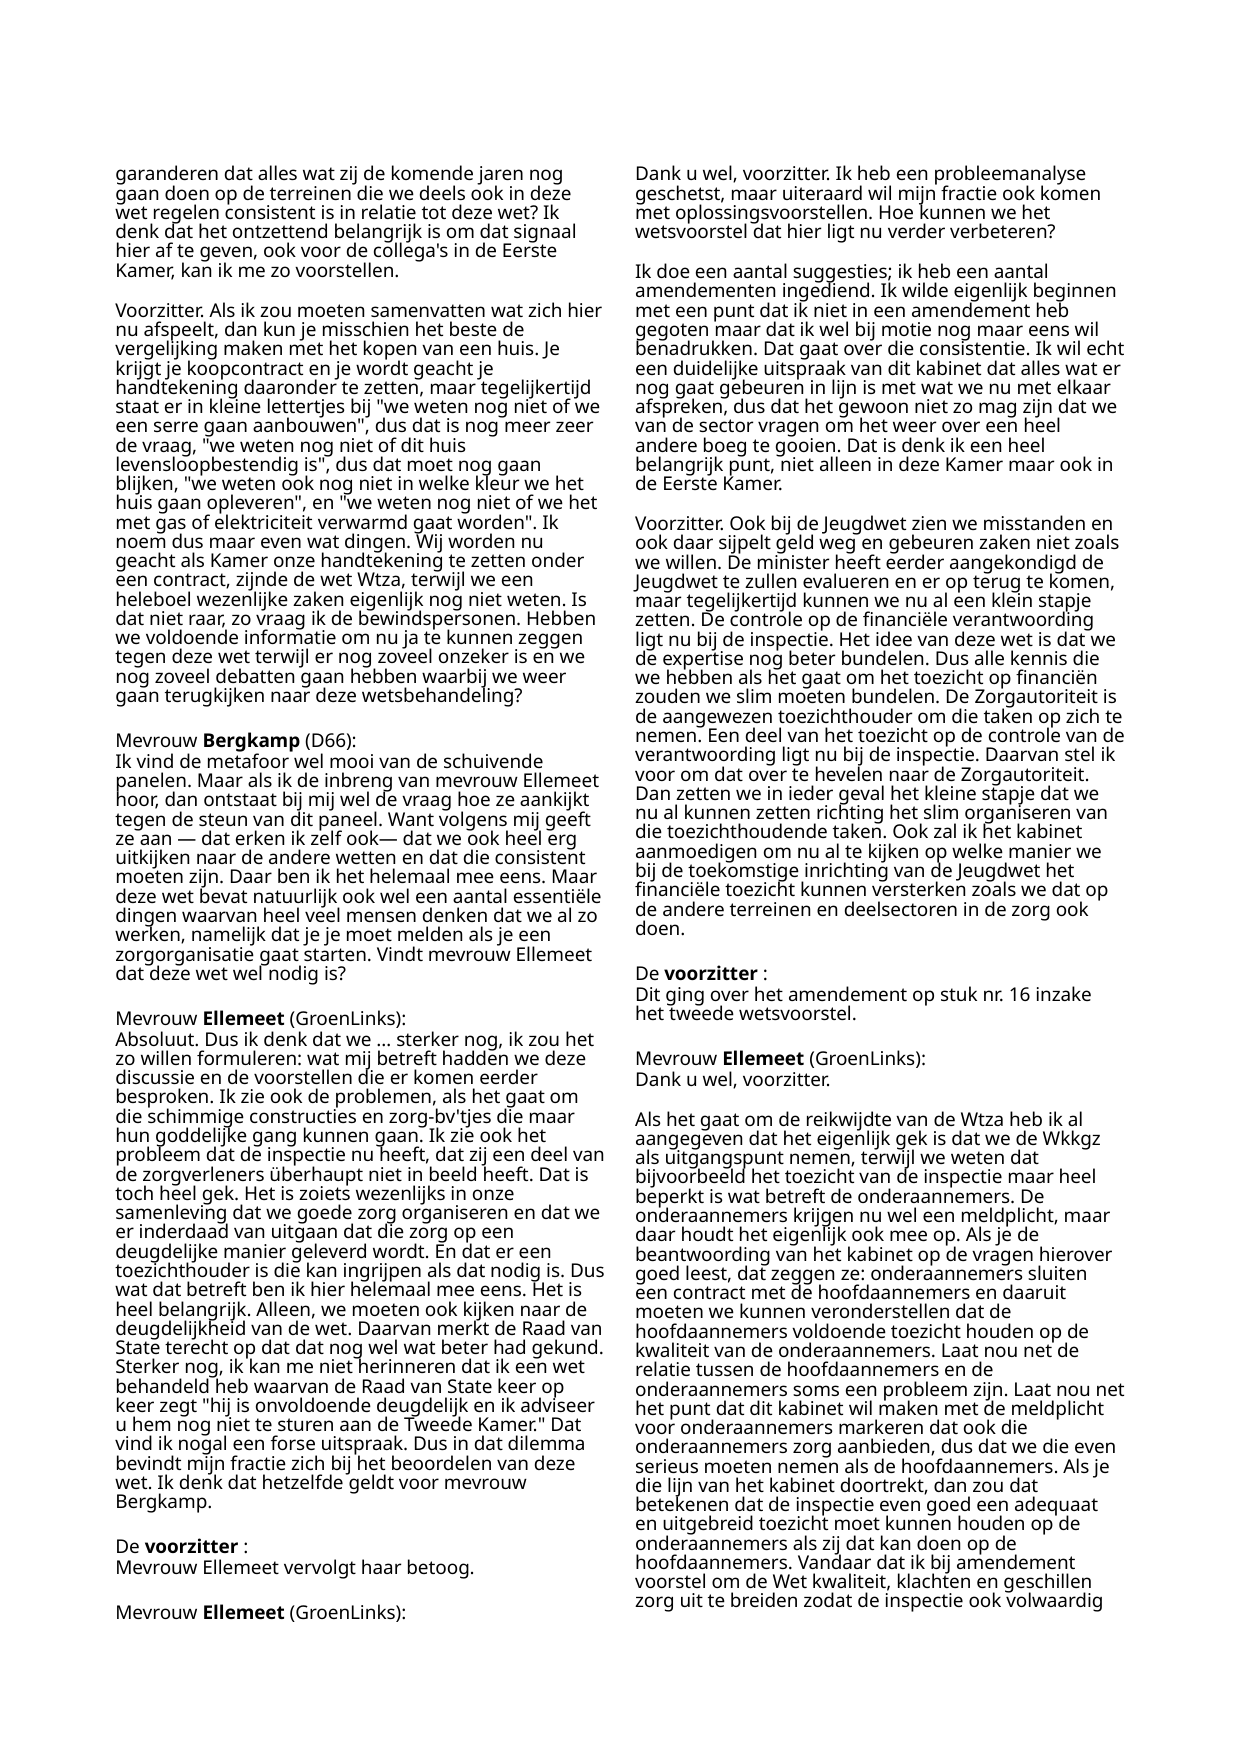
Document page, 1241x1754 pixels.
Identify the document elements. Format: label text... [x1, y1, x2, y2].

text Mevrouw Ellemeet (GroenLinks): [115, 1005, 605, 1031]
text Absoluut. Dus ik denk dat we … sterker nog, ik zou het zo willen formuleren: wat mij betreft hadden we deze discussie en de voorstellen die er komen eerder besproken. Ik zie ook de problemen, als het gaat om die schimmige constructies en zorg-bv'tjes die maar hun goddelijke gang kunnen gaan. Ik zie ook het probleem dat de inspectie nu heeft, dat zij een deel van de zorgverleners überhaupt niet in beeld heeft. Dat is toch heel gek. Het is zoiets wezenlijks in onze samenleving dat we goede zorg organiseren en dat we er inderdaad van uitgaan dat die zorg op een deugdelijke manier geleverd wordt. En dat er een toezichthouder is die kan ingrijpen als dat nodig is. Dus wat dat betreft ben ik hier helemaal mee eens. Het is heel belangrijk. Alleen, we moeten ook kijken naar de deugdelijkheid van de wet. Daarvan merkt de Raad van State terecht op dat dat nog wel wat beter had gekund. Sterker nog, ik kan me niet herinneren dat ik een wet behandeld heb waarvan de Raad van State keer op keer zegt "hij is onvoldoende deugdelijk en ik adviseer u hem nog niet te sturen aan de Tweede Kamer." Dat vind ik nogal een forse uitspraak. Dus in dat dilemma bevindt mijn fractie zich bij het beoordelen van deze wet. Ik denk dat hetzelfde geldt voor mevrouw Bergkamp. [115, 1031, 605, 1512]
text Als het gaat om de reikwijdte van de Wtza heb ik al aangegeven dat het eigenlijk gek is dat we de Wkkgz als uitgangspunt nemen, terwijl we weten dat bijvoorbeeld het toezicht van de inspectie maar heel beperkt is wat betreft de onderaannemers. De onderaannemers krijgen nu wel een meldplicht, maar daar houdt het eigenlijk ook mee op. Als je de beantwoording van het kabinet op de vragen hierover goed leest, dat zeggen ze: onderaannemers sluiten een contract met de hoofdaannemers en daaruit moeten we kunnen veronderstellen dat de hoofdaannemers voldoende toezicht houden op de kwaliteit van de onderaannemers. Laat nou net de relatie tussen de hoofdaannemers en de onderaannemers soms een probleem zijn. Laat nou net het punt dat dit kabinet wil maken met de meldplicht voor onderaannemers markeren dat ook die onderaannemers zorg aanbieden, dus dat we die even serieus moeten nemen als de hoofdaannemers. Als je die lijn van het kabinet doortrekt, dan zou dat betekenen dat de inspectie even goed een adequaat en uitgebreid toezicht moet kunnen houden op de onderaannemers als zij dat kan doen op de hoofdaannemers. Vandaar dat ik bij amendement voorstel om de Wet kwaliteit, klachten en geschillen zorg uit te breiden zodat de inspectie ook volwaardig [635, 1111, 1125, 1612]
text Ik doe een aantal suggesties; ik heb een aantal amendementen ingediend. Ik wilde eigenlijk beginnen met een punt dat ik niet in een amendement heb gegoten maar dat ik wel bij motie nog maar eens wil benadrukken. Dat gaat over die consistentie. Ik wil echt een duidelijke uitspraak van dit kabinet dat alles wat er nog gaat gebeuren in lijn is met wat we nu met elkaar afspreken, dus dat het gewoon niet zo mag zijn dat we van de sector vragen om het weer over een heel andere boeg te gooien. Dat is denk ik een heel belangrijk punt, niet alleen in deze Kamer maar ook in de Eerste Kamer. [635, 263, 1125, 494]
text Mevrouw Ellemeet (GroenLinks): [115, 1599, 605, 1625]
text Ik vind de metafoor wel mooi van de schuivende panelen. Maar als ik de inbreng van mevrouw Ellemeet hoor, dan ontstaat bij mij wel de vraag hoe ze aankijkt tegen de steun van dit paneel. Want volgens mij geeft ze aan — dat erken ik zelf ook— dat we ook heel erg uitkijken naar de andere wetten en dat die consistent moeten zijn. Daar ben ik het helemaal mee eens. Maar deze wet bevat natuurlijk ook wel een aantal essentiële dingen waarvan heel veel mensen denken dat we al zo werken, namelijk dat je je moet melden als je een zorgorganisatie gaat starten. Vindt mevrouw Ellemeet dat deze wet wel nodig is? [115, 753, 605, 984]
text De voorzitter : [115, 1533, 605, 1559]
text De voorzitter : [635, 960, 1125, 986]
text Mevrouw Bergkamp (D66): [115, 727, 605, 753]
text Mevrouw Ellemeet vervolgt haar betoog. [115, 1559, 605, 1578]
text Dit ging over het amendement op stuk nr. 16 inzake het tweede wetsvoorstel. [635, 986, 1125, 1024]
text Voorzitter. Als ik zou moeten samenvatten wat zich hier nu afspeelt, dan kun je misschien het beste de vergelijking maken met het kopen van een huis. Je krijgt je koopcontract en je wordt geacht je handtekening daaronder te zetten, maar tegelijkertijd staat er in kleine lettertjes bij "we weten nog niet of we een serre gaan aanbouwen", dus dat is nog meer zeer de vraag, "we weten nog niet of dit huis levensloopbestendig is", dus dat moet nog gaan blijken, "we weten ook nog niet in welke kleur we het huis gaan opleveren", en "we weten nog niet of we het met gas of elektriciteit verwarmd gaat worden". Ik noem dus maar even wat dingen. Wij worden nu geacht als Kamer onze handtekening te zetten onder een contract, zijnde de wet Wtza, terwijl we een heleboel wezenlijke zaken eigenlijk nog niet weten. Is dat niet raar, zo vraag ik de bewindspersonen. Hebben we voldoende informatie om nu ja te kunnen zeggen tegen deze wet terwijl er nog zoveel onzeker is en we nog zoveel debatten gaan hebben waarbij we weer gaan terugkijken naar deze wetsbehandeling? [115, 302, 605, 706]
text Dank u wel, voorzitter. [635, 1071, 1125, 1090]
text garanderen dat alles wat zij de komende jaren nog gaan doen op de terreinen die we deels ook in deze wet regelen consistent is in relatie tot deze wet? Ik denk dat het ontzettend belangrijk is om dat signaal hier af te geven, ook voor de collega's in de Eerste Kamer, kan ik me zo voorstellen. [115, 165, 605, 281]
text Mevrouw Ellemeet (GroenLinks): [635, 1045, 1125, 1071]
text Dank u wel, voorzitter. Ik heb een probleemanalyse geschetst, maar uiteraard wil mijn fractie ook komen met oplossingsvoorstellen. Hoe kunnen we het wetsvoorstel dat hier ligt nu verder verbeteren? [635, 165, 1125, 242]
text Voorzitter. Ook bij de Jeugdwet zien we misstanden en ook daar sijpelt geld weg en gebeuren zaken niet zoals we willen. De minister heeft eerder aangekondigd de Jeugdwet te zullen evalueren en er op terug te komen, maar tegelijkertijd kunnen we nu al een klein stapje zetten. De controle op de financiële verantwoording ligt nu bij de inspectie. Het idee van deze wet is dat we de expertise nog beter bundelen. Dus alle kennis die we hebben als het gaat om het toezicht op financiën zouden we slim moeten bundelen. De Zorgautoriteit is de aangewezen toezichthouder om die taken op zich te nemen. Een deel van het toezicht op de controle van de verantwoording ligt nu bij de inspectie. Daarvan stel ik voor om dat over te hevelen naar de Zorgautoriteit. Dan zetten we in ieder geval het kleine stapje dat we nu al kunnen zetten richting het slim organiseren van die toezichthoudende taken. Ook zal ik het kabinet aanmoedigen om nu al te kijken op welke manier we bij de toekomstige inrichting van de Jeugdwet het financiële toezicht kunnen versterken zoals we dat op de andere terreinen en deelsectoren in de zorg ook doen. [635, 515, 1125, 939]
